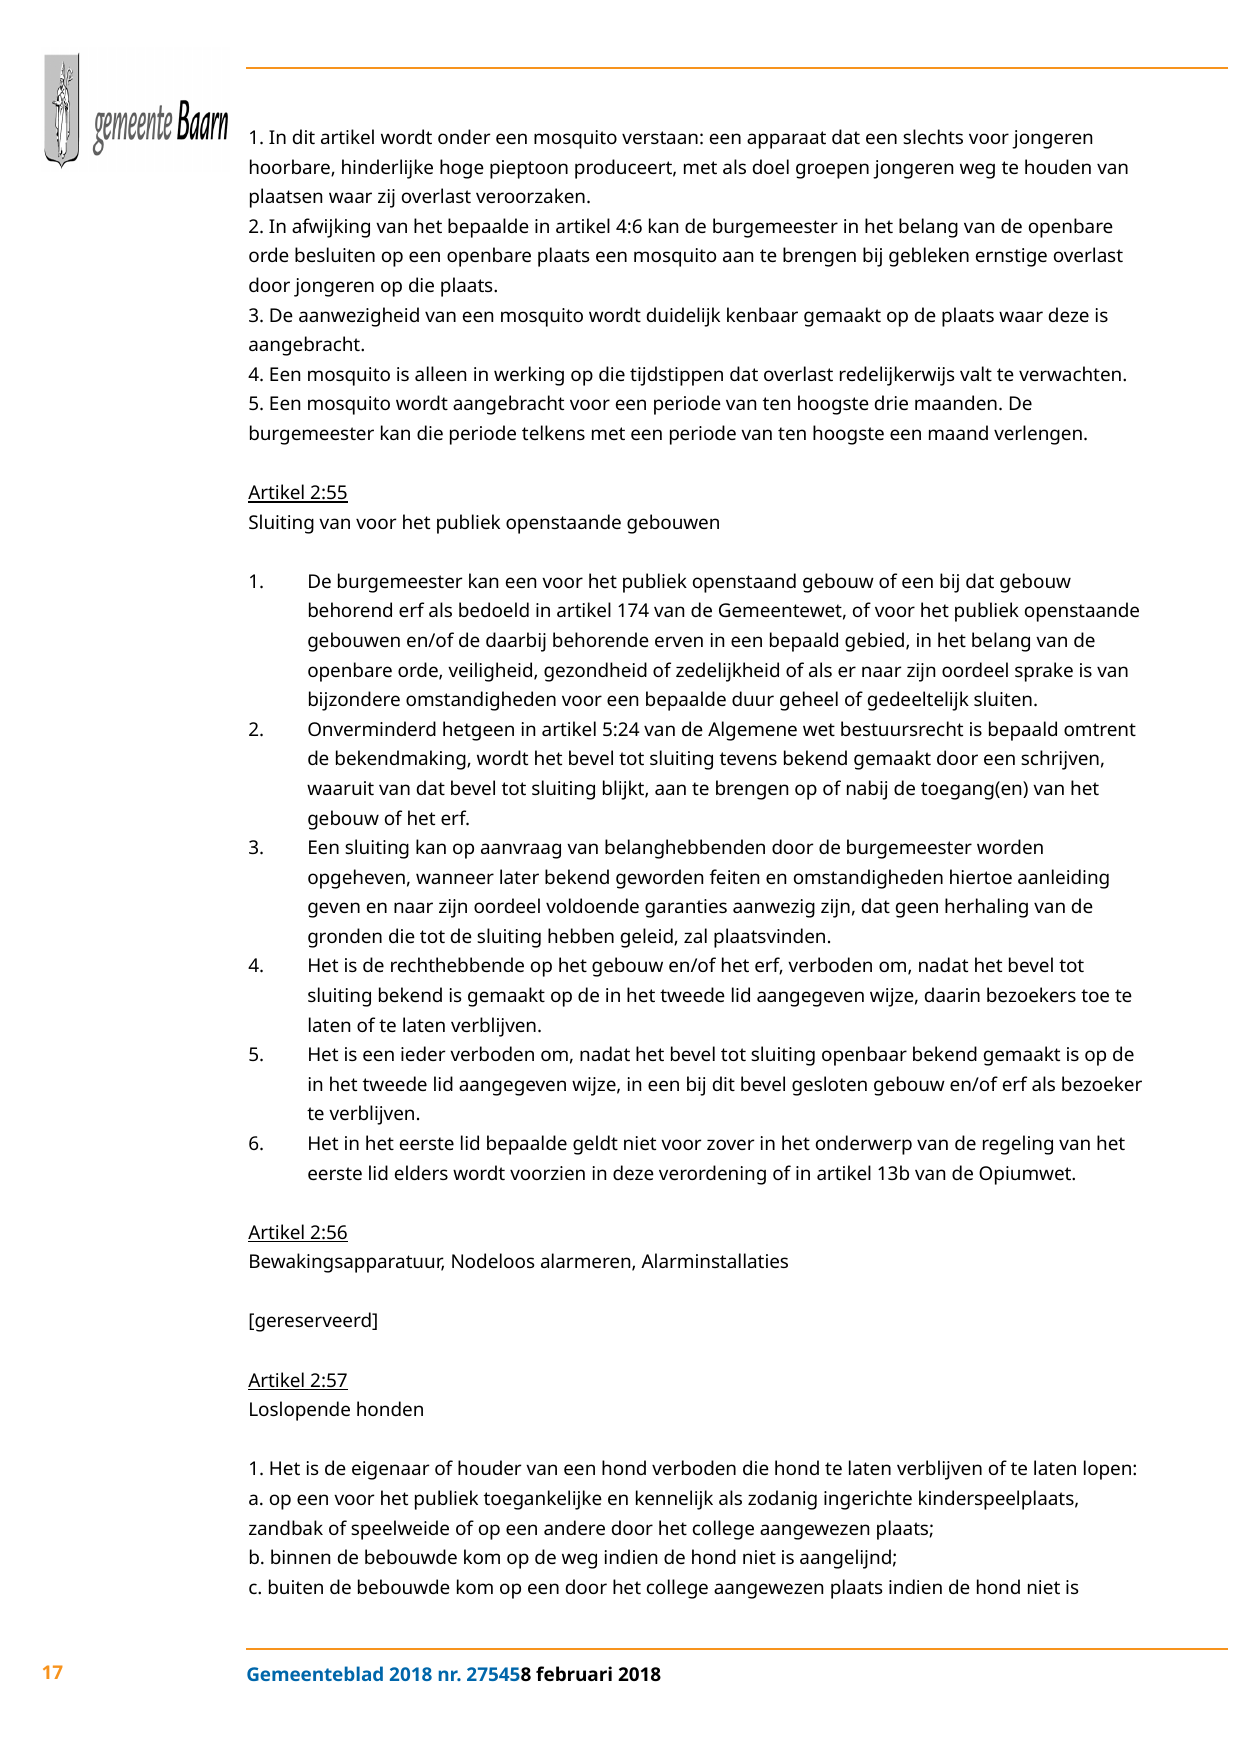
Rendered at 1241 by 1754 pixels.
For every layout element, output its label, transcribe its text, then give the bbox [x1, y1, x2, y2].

list Het in het eerste lid bepaalde geldt niet voor zover in het onderwerp van de regeling van het eerste lid elders wordt voorzien in deze verordening of in artikel 13b van de Opiumwet. [248, 1130, 1152, 1186]
text Bewakingsapparatuur, Nodeloos alarmeren, Alarminstallaties [248, 1248, 1152, 1274]
text a. op een voor het publiek toegankelijke en kennelijk als zodanig ingerichte kinderspeelplaats, zandbak of speelweide of op een andere door het college aangewezen plaats; [248, 1485, 1152, 1541]
text 1. In dit artikel wordt onder een mosquito verstaan: een apparaat dat een slechts voor jongeren hoorbare, hinderlijke hoge pieptoon produceert, met als doel groepen jongeren weg te houden van plaatsen waar zij overlast veroorzaken. [248, 124, 1152, 209]
text 2. In afwijking van het bepaalde in artikel 4:6 kan de burgemeester in het belang van de openbare orde besluiten op een openbare plaats een mosquito aan te brengen bij gebleken ernstige overlast door jongeren op die plaats. [248, 213, 1152, 298]
text b. binnen de bebouwde kom op de weg indien de hond niet is aangelijnd; [248, 1544, 1152, 1570]
list De burgemeester kan een voor het publiek openstaand gebouw of een bij dat gebouw behorend erf als bedoeld in artikel 174 van de Gemeentewet, of voor het publiek openstaande gebouwen en/of de daarbij behorende erven in een bepaald gebied, in het belang van de openbare orde, veiligheid, gezondheid of zedelijkheid of als er naar zijn oordeel sprake is van bijzondere omstandigheden voor een bepaalde duur geheel of gedeeltelijk sluiten. [248, 568, 1152, 712]
text 1. Het is de eigenaar of houder van een hond verboden die hond te laten verblijven of te laten lopen: [248, 1456, 1152, 1481]
text Loslopende honden [248, 1396, 1152, 1422]
picture [41, 47, 231, 172]
list Het is een ieder verboden om, nadat het bevel tot sluiting openbaar bekend gemaakt is op de in het tweede lid aangegeven wijze, in een bij dit bevel gesloten gebouw en/of erf als bezoeker te verblijven. [248, 1041, 1152, 1126]
text Artikel 2:57 [248, 1367, 1152, 1393]
text Artikel 2:56 [248, 1219, 1152, 1245]
text 5. Een mosquito wordt aangebracht voor een periode van ten hoogste drie maanden. De burgemeester kan die periode telkens met een periode van ten hoogste een maand verlengen. [248, 391, 1152, 446]
text c. buiten de bebouwde kom op een door het college aangewezen plaats indien de hond niet is [248, 1574, 1152, 1600]
text 3. De aanwezigheid van een mosquito wordt duidelijk kenbaar gemaakt op de plaats waar deze is aangebracht. [248, 302, 1152, 357]
text Artikel 2:55 [248, 479, 1152, 505]
text 4. Een mosquito is alleen in werking op die tijdstippen dat overlast redelijkerwijs valt te verwachten. [248, 361, 1152, 387]
list Een sluiting kan op aanvraag van belanghebbenden door de burgemeester worden opgeheven, wanneer later bekend geworden feiten en omstandigheden hiertoe aanleiding geven en naar zijn oordeel voldoende garanties aanwezig zijn, dat geen herhaling van de gronden die tot de sluiting hebben geleid, zal plaatsvinden. [248, 834, 1152, 949]
list Het is de rechthebbende op het gebouw en/of het erf, verboden om, nadat het bevel tot sluiting bekend is gemaakt op de in het tweede lid aangegeven wijze, daarin bezoekers toe te laten of te laten verblijven. [248, 953, 1152, 1038]
text [gereserveerd] [248, 1308, 1152, 1333]
text Sluiting van voor het publiek openstaande gebouwen [248, 509, 1152, 535]
list Onverminderd hetgeen in artikel 5:24 van de Algemene wet bestuursrecht is bepaald omtrent de bekendmaking, wordt het bevel tot sluiting tevens bekend gemaakt door een schrijven, waaruit van dat bevel tot sluiting blijkt, aan te brengen op of nabij de toegang(en) van het gebouw of het erf. [248, 716, 1152, 831]
